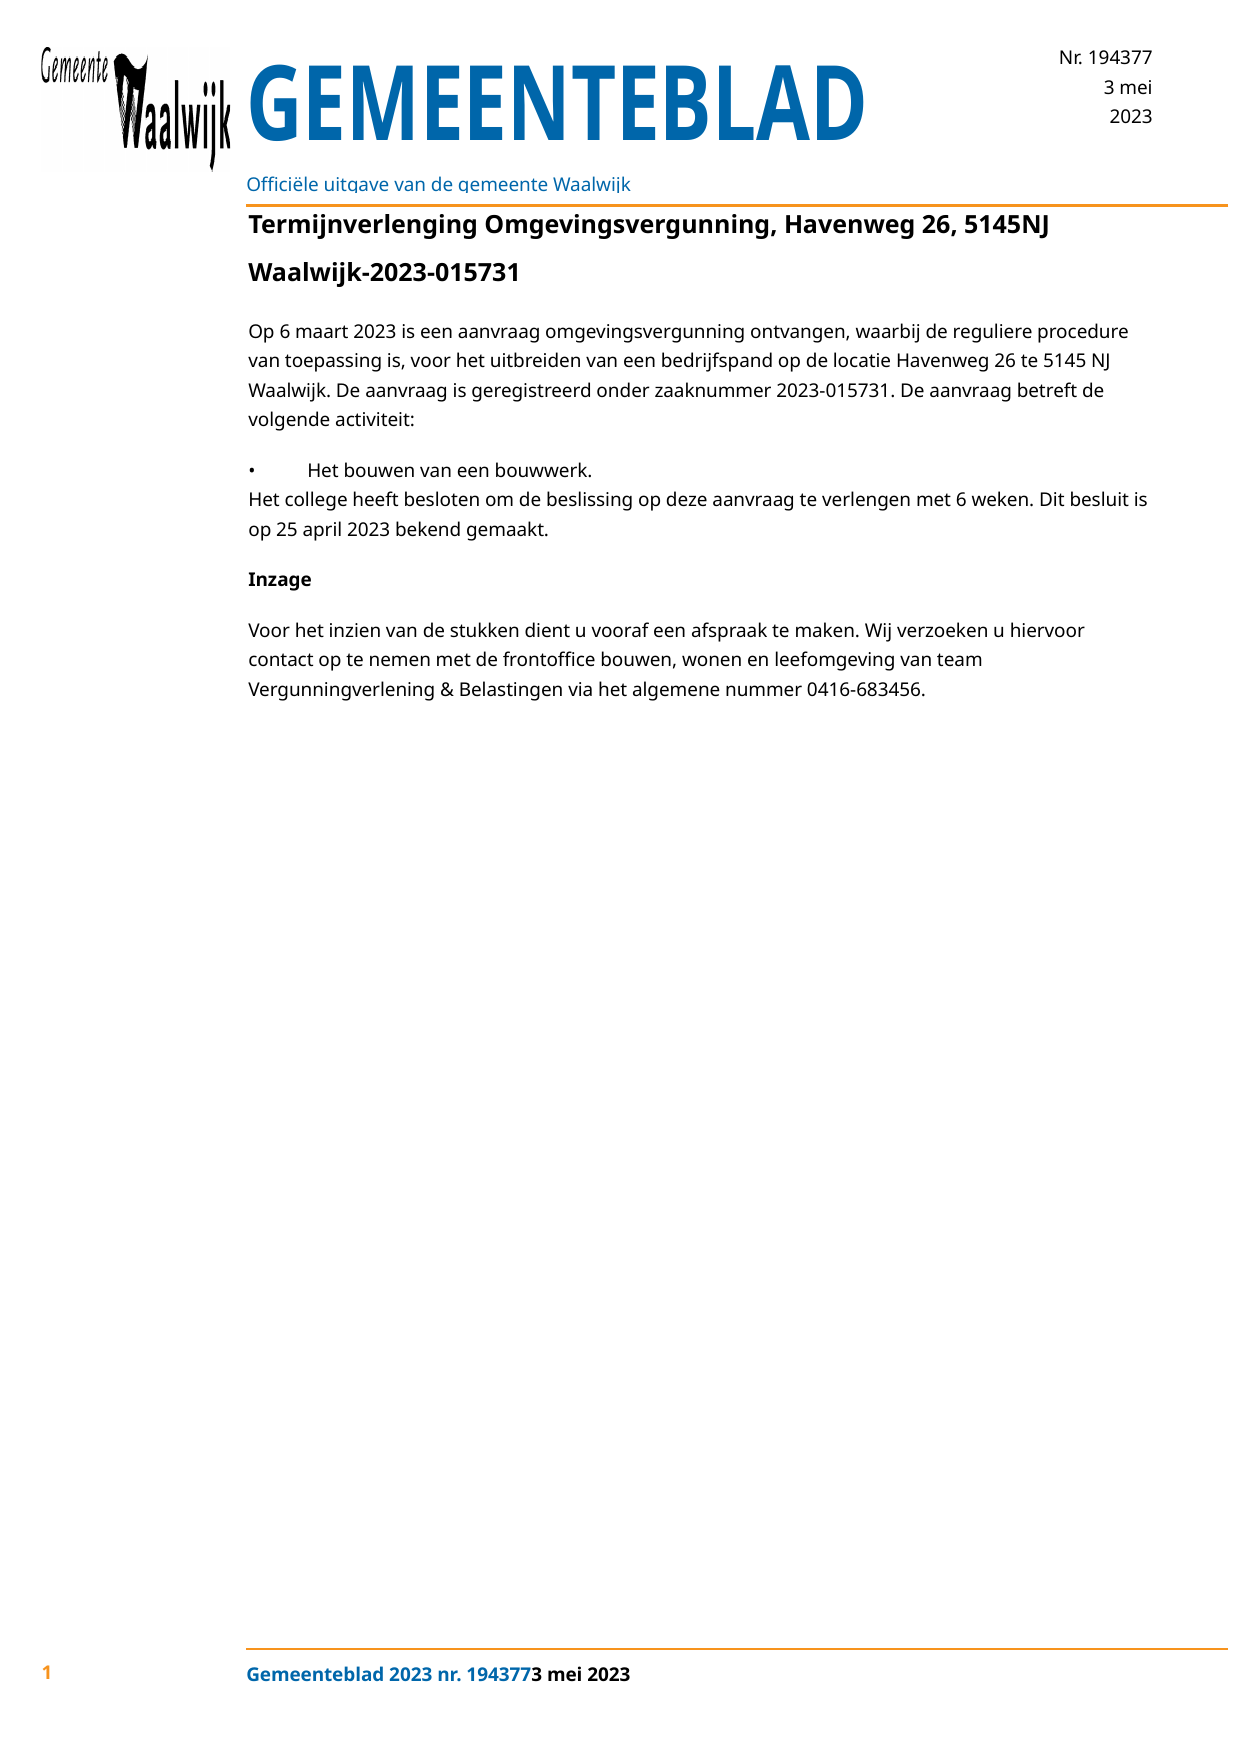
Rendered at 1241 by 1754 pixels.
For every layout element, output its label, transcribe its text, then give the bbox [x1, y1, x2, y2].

text Het college heeft besloten om de beslissing op deze aanvraag te verlengen met 6 weken. Dit besluit is op 25 april 2023 bekend gemaakt. [248, 487, 1152, 542]
picture [41, 47, 231, 172]
text Op 6 maart 2023 is een aanvraag omgevingsvergunning ontvangen, waarbij de reguliere procedure van toepassing is, voor het uitbreiden van een bedrijfspand op de locatie Havenweg 26 te 5145 NJ Waalwijk. De aanvraag is geregistreerd onder zaaknummer 2023-015731. De aanvraag betreft de volgende activiteit: [248, 318, 1152, 432]
list Het bouwen van een bouwwerk. [248, 457, 1152, 483]
text Voor het inzien van de stukken dient u vooraf een afspraak te maken. Wij verzoeken u hiervoor contact op te nemen met de frontoffice bouwen, wonen en leefomgeving van team Vergunningverlening & Belastingen via het algemene nummer 0416-683456. [248, 617, 1152, 702]
text Termijnverlenging Omgevingsvergunning, Havenweg 26, 5145NJ Waalwijk-2023-015731 [248, 207, 1152, 288]
text Inzage [248, 567, 1152, 592]
